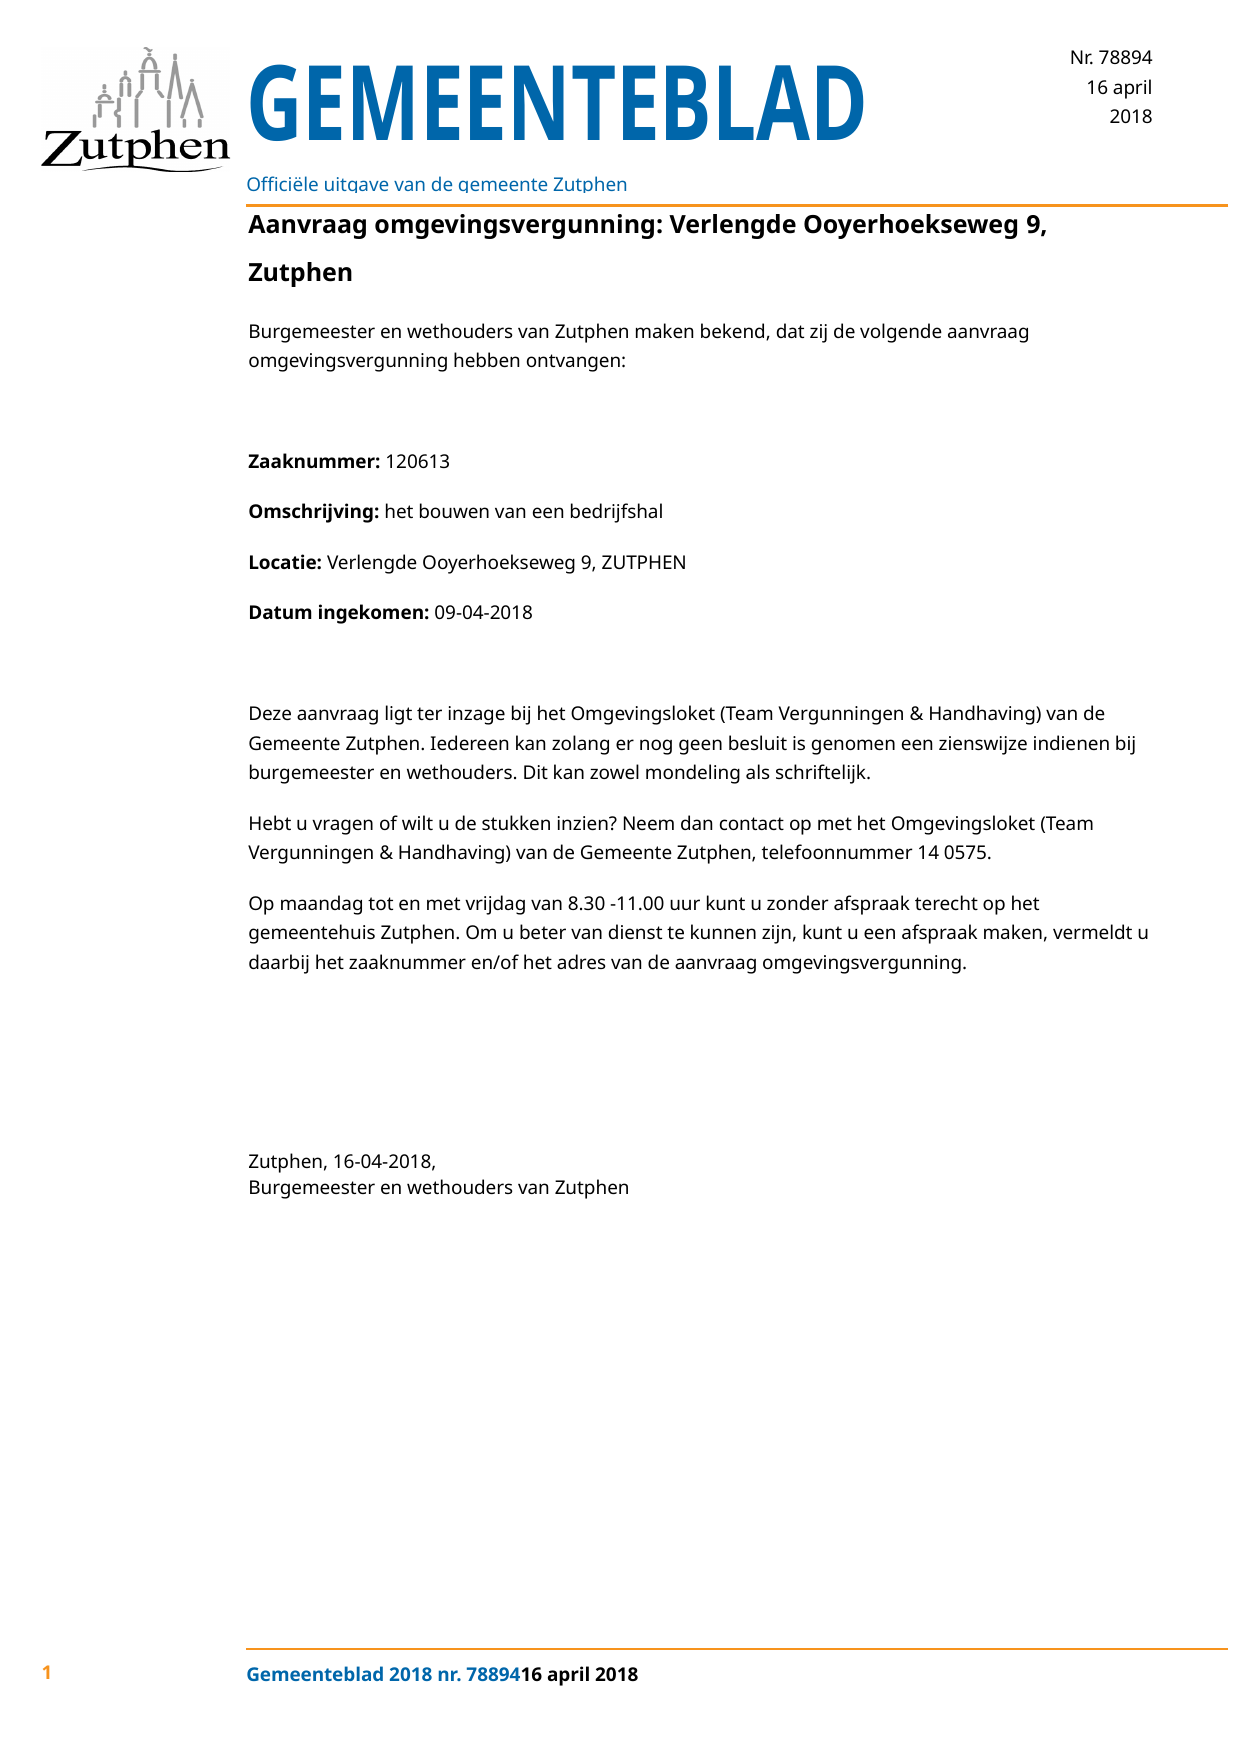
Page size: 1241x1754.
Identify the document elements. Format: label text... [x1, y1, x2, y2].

text Aanvraag omgevingsvergunning: Verlengde Ooyerhoekseweg 9, Zutphen [248, 207, 1152, 288]
text Locatie: Verlengde Ooyerhoekseweg 9, ZUTPHEN [248, 549, 1152, 575]
text Datum ingekomen: 09-04-2018 [248, 599, 1152, 625]
text Zutphen, 16-04-2018, [248, 1148, 1152, 1174]
text Omschrijving: het bouwen van een bedrijfshal [248, 499, 1152, 524]
text Op maandag tot en met vrijdag van 8.30 -11.00 uur kunt u zonder afspraak terecht op het gemeentehuis Zutphen. Om u beter van dienst te kunnen zijn, kunt u een afspraak maken, vermeldt u daarbij het zaaknummer en/of het adres van de aanvraag omgevingsvergunning. [248, 890, 1152, 975]
text Deze aanvraag ligt ter inzage bij het Omgevingsloket (Team Vergunningen & Handhaving) van de Gemeente Zutphen. Iedereen kan zolang er nog geen besluit is genomen een zienswijze indienen bij burgemeester en wethouders. Dit kan zowel mondeling als schriftelijk. [248, 700, 1152, 785]
text Zaaknummer: 120613 [248, 448, 1152, 474]
text Hebt u vragen of wilt u de stukken inzien? Neem dan contact op met het Omgevingsloket (Team Vergunningen & Handhaving) van de Gemeente Zutphen, telefoonnummer 14 0575. [248, 810, 1152, 865]
text Burgemeester en wethouders van Zutphen [248, 1174, 1152, 1200]
picture [41, 47, 231, 172]
text Burgemeester en wethouders van Zutphen maken bekend, dat zij de volgende aanvraag omgevingsvergunning hebben ontvangen: [248, 318, 1152, 373]
